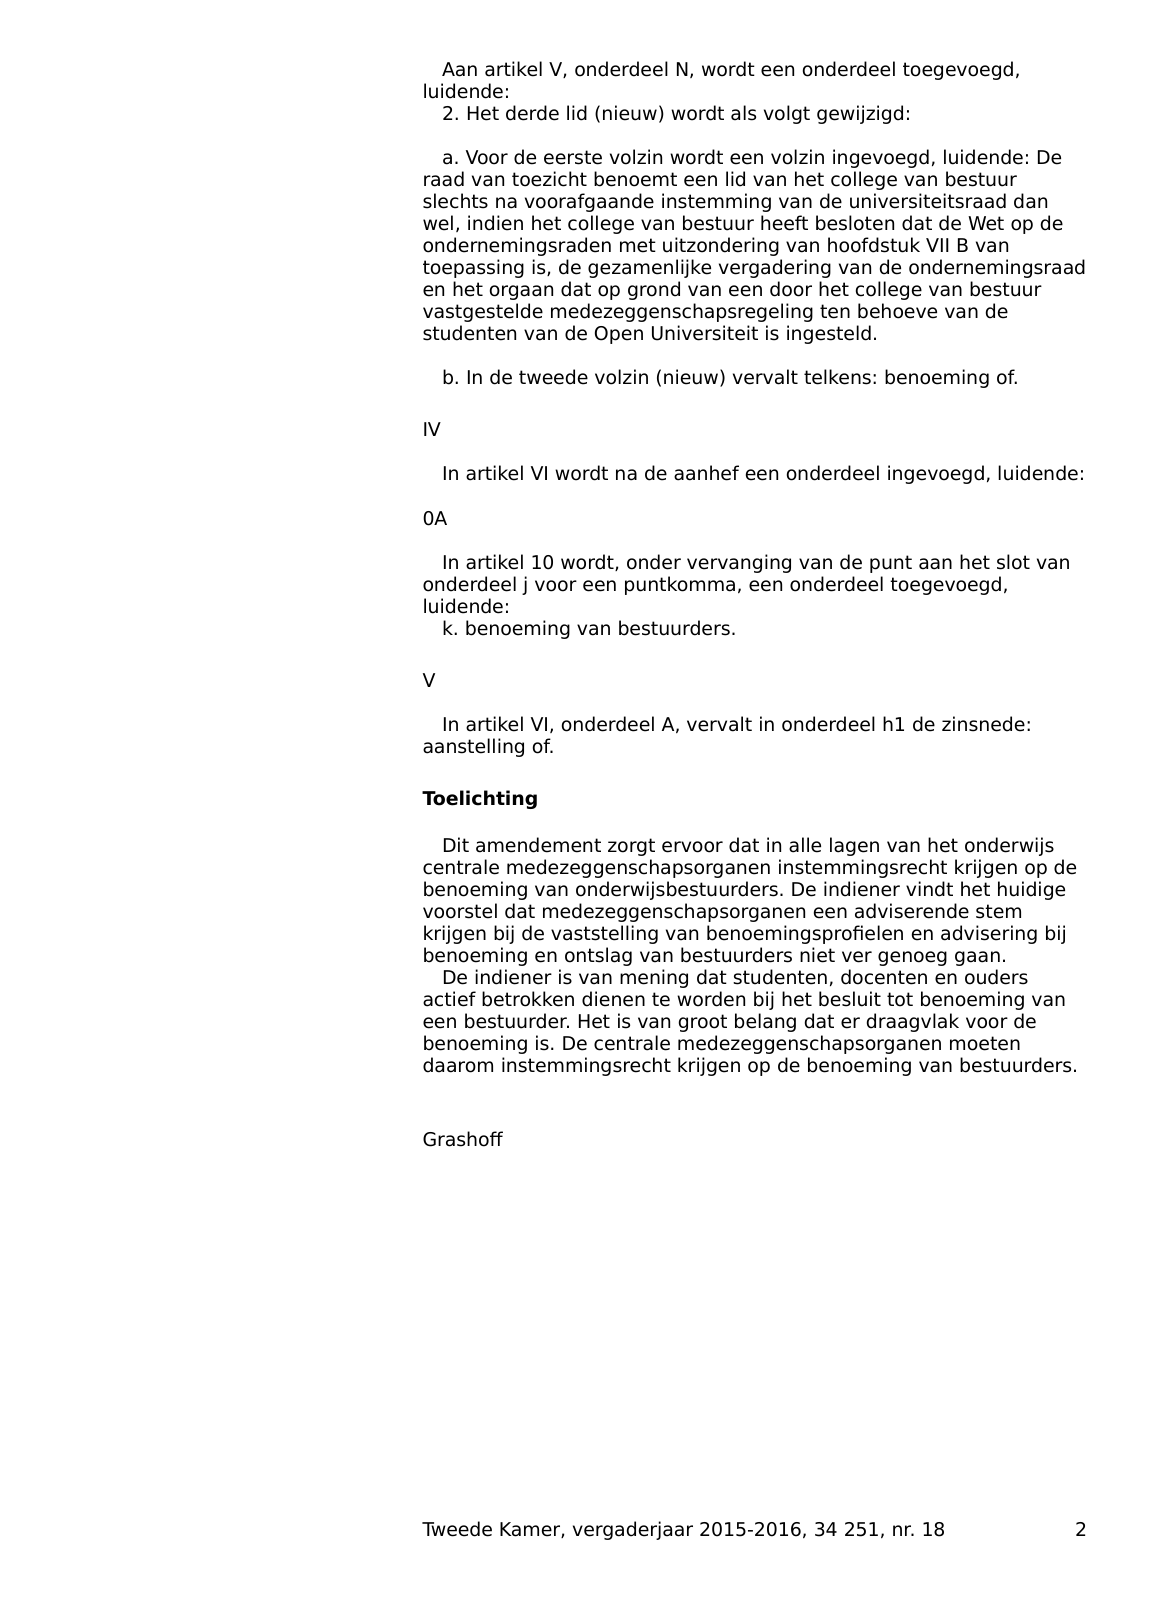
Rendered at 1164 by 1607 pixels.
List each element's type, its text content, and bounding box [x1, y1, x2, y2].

text 2. Het derde lid (nieuw) wordt als volgt gewijzigd: [422, 103, 1087, 125]
text b. In de tweede volzin (nieuw) vervalt telkens: benoeming of. [422, 367, 1087, 389]
text 0A [422, 507, 1087, 529]
text De indiener is van mening dat studenten, docenten en ouders actief betrokken dienen te worden bij het besluit tot benoeming van een bestuurder. Het is van groot belang dat er draagvlak voor de benoeming is. De centrale medezeggenschapsorganen moeten daarom instemmingsrecht krijgen op de benoeming van bestuurders. [422, 967, 1087, 1076]
text a. Voor de eerste volzin wordt een volzin ingevoegd, luidende: De raad van toezicht benoemt een lid van het college van bestuur slechts na voorafgaande instemming van de universiteitsraad dan wel, indien het college van bestuur heeft besloten dat de Wet op de ondernemingsraden met uitzondering van hoofdstuk VII B van toepassing is, de gezamenlijke vergadering van de ondernemingsraad en het orgaan dat op grond van een door het college van bestuur vastgestelde medezeggenschapsregeling ten behoeve van de studenten van de Open Universiteit is ingesteld. [422, 147, 1087, 345]
text In artikel VI, onderdeel A, vervalt in onderdeel h1 de zinsnede: aanstelling of. [422, 714, 1087, 758]
text Dit amendement zorgt ervoor dat in alle lagen van het onderwijs centrale medezeggenschapsorganen instemmingsrecht krijgen op de benoeming van onderwijsbestuurders. De indiener vindt het huidige voorstel dat medezeggenschapsorganen een adviserende stem krijgen bij de vaststelling van benoemingsprofielen en advisering bij benoeming en ontslag van bestuurders niet ver genoeg gaan. [422, 835, 1087, 967]
text k. benoeming van bestuurders. [422, 618, 1087, 639]
text In artikel VI wordt na de aanhef een onderdeel ingevoegd, luidende: [422, 463, 1087, 485]
subtitle V [422, 669, 1087, 692]
subtitle IV [422, 419, 1087, 441]
subtitle Toelichting [422, 788, 1087, 810]
text Aan artikel V, onderdeel N, wordt een onderdeel toegevoegd, luidende: [422, 59, 1087, 103]
text In artikel 10 wordt, onder vervanging van de punt aan het slot van onderdeel j voor een puntkomma, een onderdeel toegevoegd, luidende: [422, 552, 1087, 618]
text Grashoff [422, 1106, 1087, 1150]
